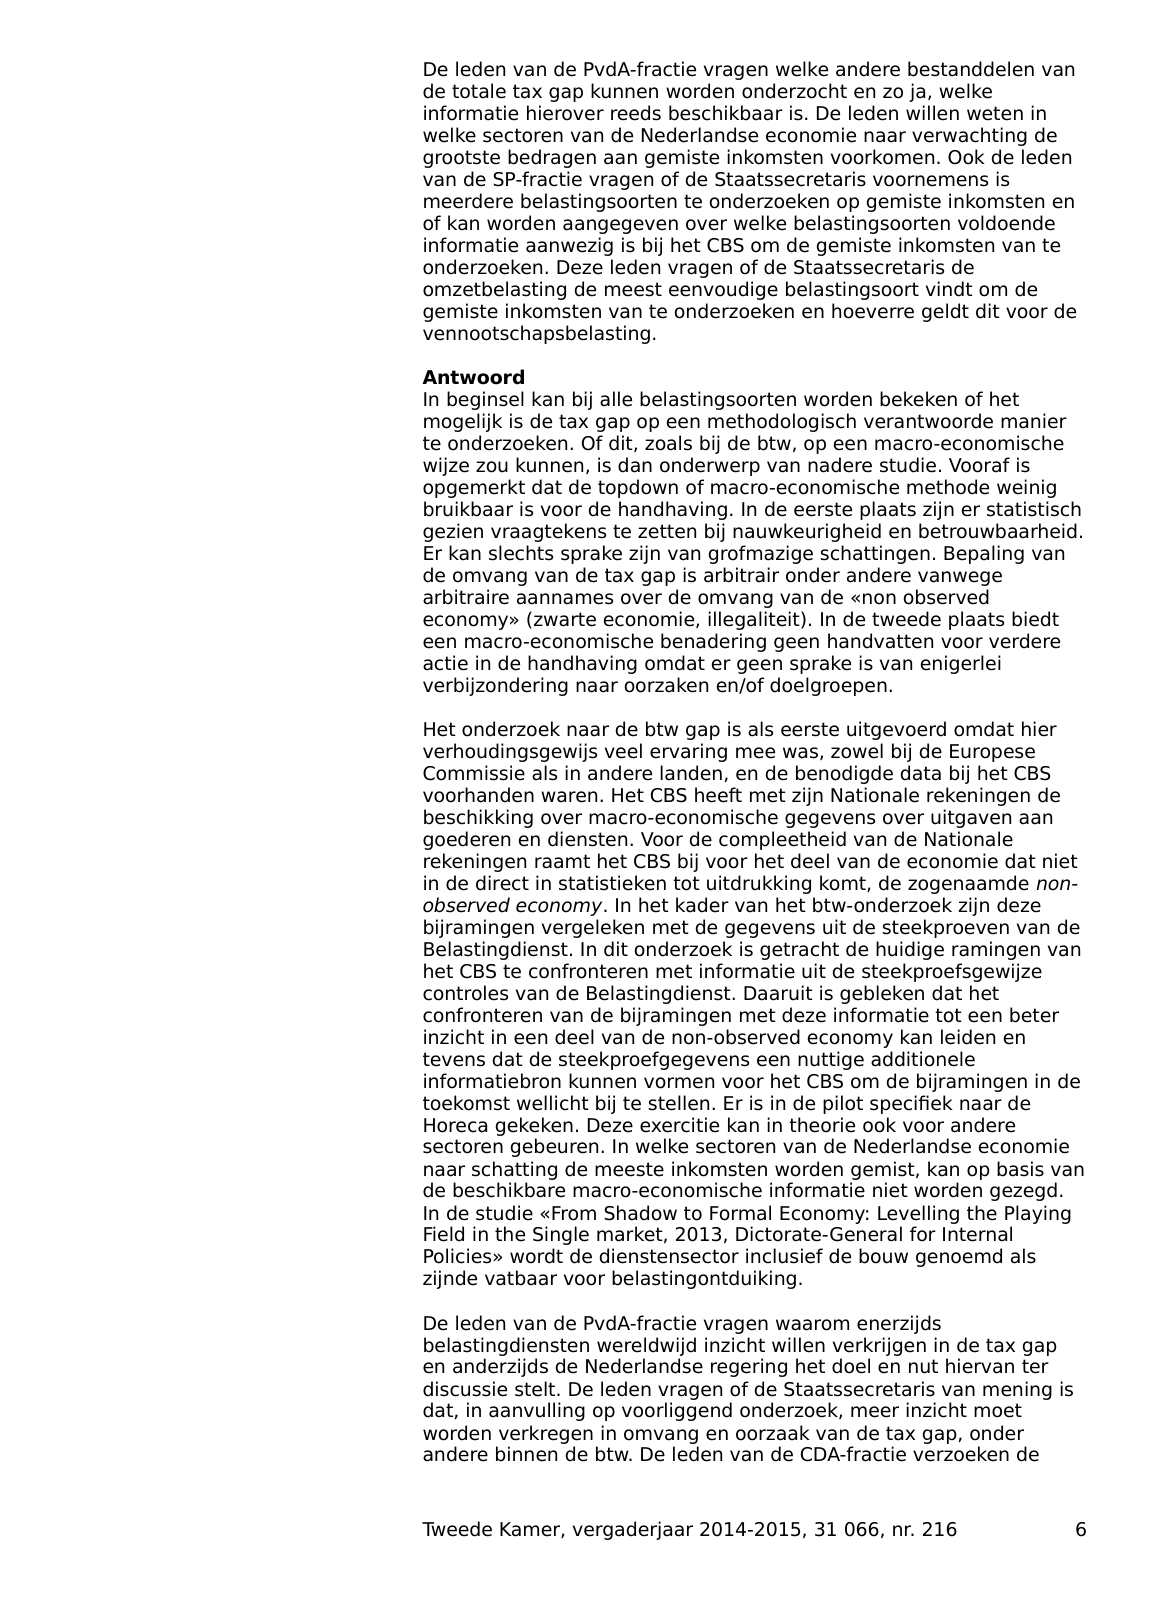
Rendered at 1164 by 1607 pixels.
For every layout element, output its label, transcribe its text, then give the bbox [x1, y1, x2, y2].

text Het onderzoek naar de btw gap is als eerste uitgevoerd omdat hier verhoudingsgewijs veel ervaring mee was, zowel bij de Europese Commissie als in andere landen, en de benodigde data bij het CBS voorhanden waren. Het CBS heeft met zijn Nationale rekeningen de beschikking over macro-economische gegevens over uitgaven aan goederen en diensten. Voor de compleetheid van de Nationale rekeningen raamt het CBS bij voor het deel van de economie dat niet in de direct in statistieken tot uitdrukking komt, de zogenaamde non-observed economy. In het kader van het btw-onderzoek zijn deze bijramingen vergeleken met de gegevens uit de steekproeven van de Belastingdienst. In dit onderzoek is getracht de huidige ramingen van het CBS te confronteren met informatie uit de steekproefsgewijze controles van de Belastingdienst. Daaruit is gebleken dat het confronteren van de bijramingen met deze informatie tot een beter inzicht in een deel van de non-observed economy kan leiden en tevens dat de steekproefgegevens een nuttige additionele informatiebron kunnen vormen voor het CBS om de bijramingen in de toekomst wellicht bij te stellen. Er is in de pilot specifiek naar de Horeca gekeken. Deze exercitie kan in theorie ook voor andere sectoren gebeuren. In welke sectoren van de Nederlandse economie naar schatting de meeste inkomsten worden gemist, kan op basis van de beschikbare macro-economische informatie niet worden gezegd. In de studie «From Shadow to Formal Economy: Levelling the Playing Field in the Single market, 2013, Dictorate-General for Internal Policies» wordt de dienstensector inclusief de bouw genoemd als zijnde vatbaar voor belastingontduiking. [422, 719, 1087, 1290]
text De leden van de PvdA-fractie vragen waarom enerzijds belastingdiensten wereldwijd inzicht willen verkrijgen in de tax gap en anderzijds de Nederlandse regering het doel en nut hiervan ter discussie stelt. De leden vragen of de Staatssecretaris van mening is dat, in aanvulling op voorliggend onderzoek, meer inzicht moet worden verkregen in omvang en oorzaak van de tax gap, onder andere binnen de btw. De leden van de CDA-fractie verzoeken de [422, 1312, 1087, 1466]
text Antwoord [422, 367, 1087, 389]
text In beginsel kan bij alle belastingsoorten worden bekeken of het mogelijk is de tax gap op een methodologisch verantwoorde manier te onderzoeken. Of dit, zoals bij de btw, op een macro-economische wijze zou kunnen, is dan onderwerp van nadere studie. Vooraf is opgemerkt dat de topdown of macro-economische methode weinig bruikbaar is voor de handhaving. In de eerste plaats zijn er statistisch gezien vraagtekens te zetten bij nauwkeurigheid en betrouwbaarheid. Er kan slechts sprake zijn van grofmazige schattingen. Bepaling van de omvang van de tax gap is arbitrair onder andere vanwege arbitraire aannames over de omvang van de «non observed economy» (zwarte economie, illegaliteit). In de tweede plaats biedt een macro-economische benadering geen handvatten voor verdere actie in de handhaving omdat er geen sprake is van enigerlei verbijzondering naar oorzaken en/of doelgroepen. [422, 389, 1087, 697]
text De leden van de PvdA-fractie vragen welke andere bestanddelen van de totale tax gap kunnen worden onderzocht en zo ja, welke informatie hierover reeds beschikbaar is. De leden willen weten in welke sectoren van de Nederlandse economie naar verwachting de grootste bedragen aan gemiste inkomsten voorkomen. Ook de leden van de SP-fractie vragen of de Staatssecretaris voornemens is meerdere belastingsoorten te onderzoeken op gemiste inkomsten en of kan worden aangegeven over welke belastingsoorten voldoende informatie aanwezig is bij het CBS om de gemiste inkomsten van te onderzoeken. Deze leden vragen of de Staatssecretaris de omzetbelasting de meest eenvoudige belastingsoort vindt om de gemiste inkomsten van te onderzoeken en hoeverre geldt dit voor de vennootschapsbelasting. [422, 59, 1087, 345]
